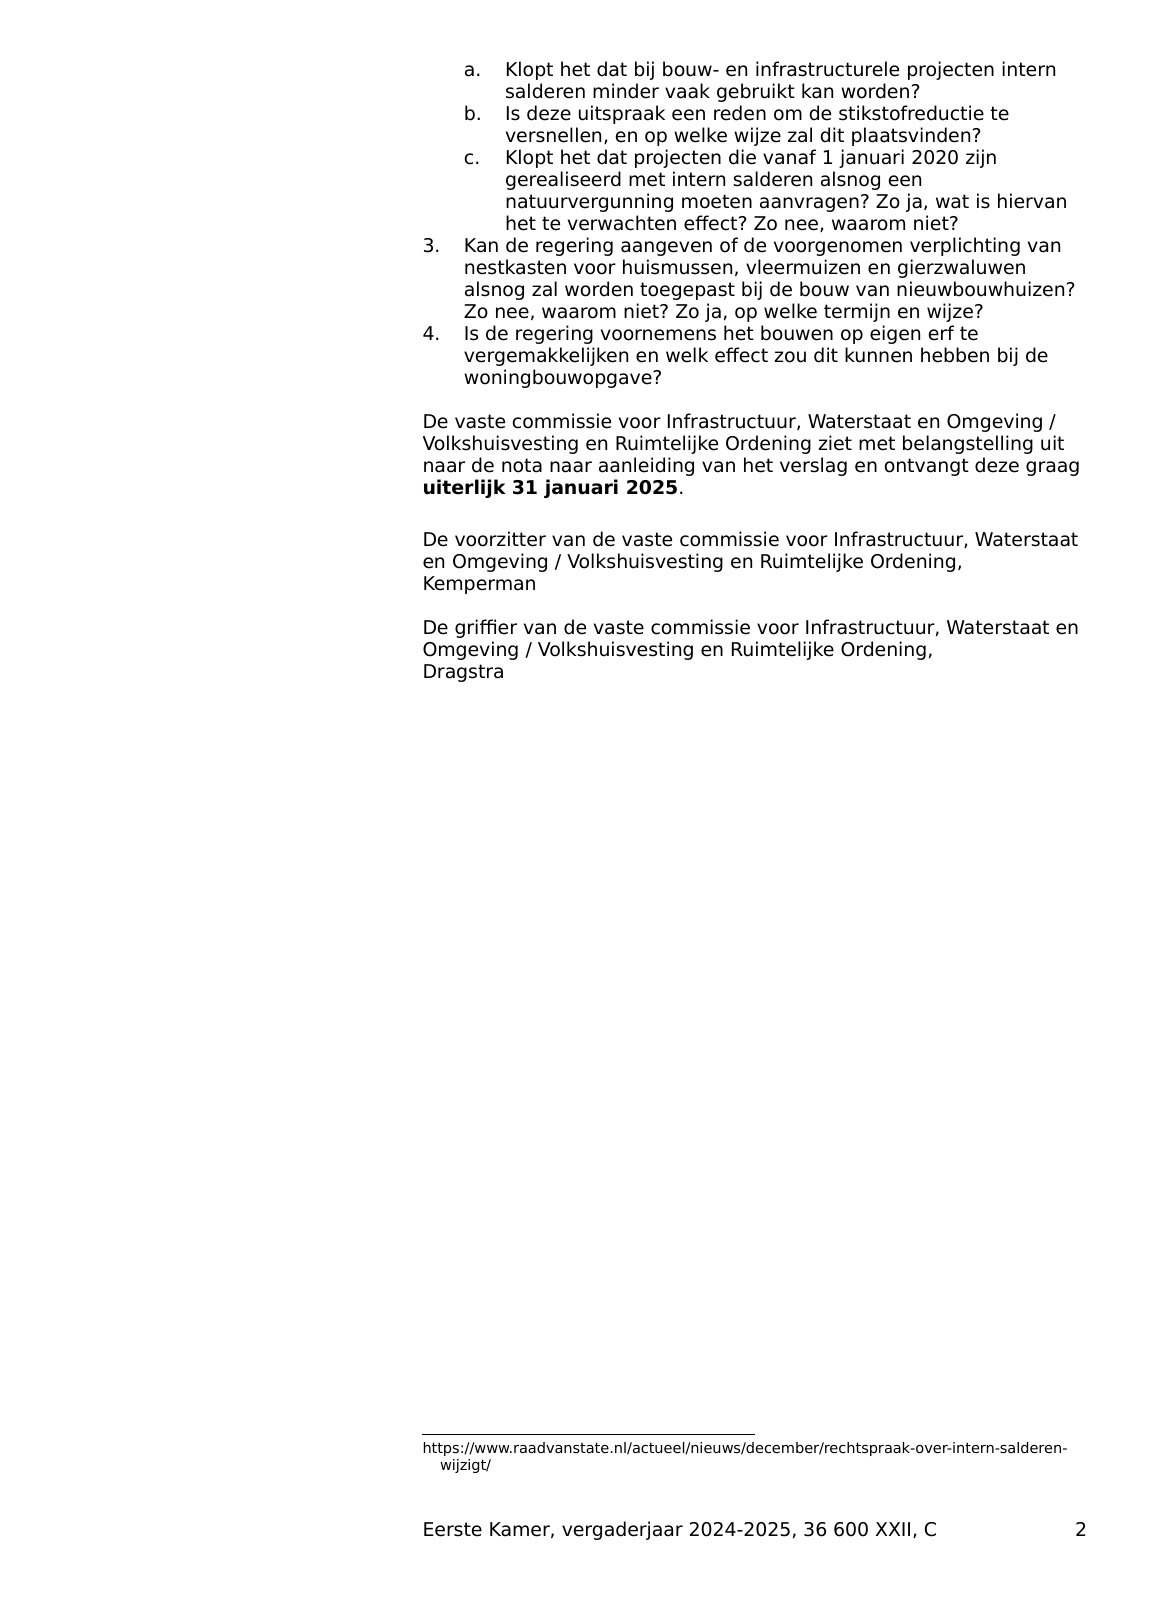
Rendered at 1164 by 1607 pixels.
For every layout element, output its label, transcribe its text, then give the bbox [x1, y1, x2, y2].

text 4. Is de regering voornemens het bouwen op eigen erf te vergemakkelijken en welk effect zou dit kunnen hebben bij de woningbouwopgave? [422, 323, 1087, 389]
text b. Is deze uitspraak een reden om de stikstofreductie te versnellen, en op welke wijze zal dit plaatsvinden? [464, 103, 1087, 147]
text a. Klopt het dat bij bouw- en infrastructurele projecten intern salderen minder vaak gebruikt kan worden? [464, 59, 1087, 103]
text c. Klopt het dat projecten die vanaf 1 januari 2020 zijn gerealiseerd met intern salderen alsnog een natuurvergunning moeten aanvragen? Zo ja, wat is hiervan het te verwachten effect? Zo nee, waarom niet? [464, 147, 1087, 235]
text De voorzitter van de vaste commissie voor Infrastructuur, Waterstaat en Omgeving / Volkshuisvesting en Ruimtelijke Ordening, Kemperman [422, 529, 1087, 595]
text 3. Kan de regering aangeven of de voorgenomen verplichting van nestkasten voor huismussen, vleermuizen en gierzwaluwen alsnog zal worden toegepast bij de bouw van nieuwbouwhuizen? Zo nee, waarom niet? Zo ja, op welke termijn en wijze? [422, 235, 1087, 323]
text De griffier van de vaste commissie voor Infrastructuur, Waterstaat en Omgeving / Volkshuisvesting en Ruimtelijke Ordening, Dragstra [422, 617, 1087, 683]
text https://www.raadvanstate.nl/actueel/nieuws/december/rechtspraak-over-intern-salderen-wijzigt/ [422, 1441, 1087, 1474]
text De vaste commissie voor Infrastructuur, Waterstaat en Omgeving / Volkshuisvesting en Ruimtelijke Ordening ziet met belangstelling uit naar de nota naar aanleiding van het verslag en ontvangt deze graag uiterlijk 31 januari 2025. [422, 411, 1087, 499]
